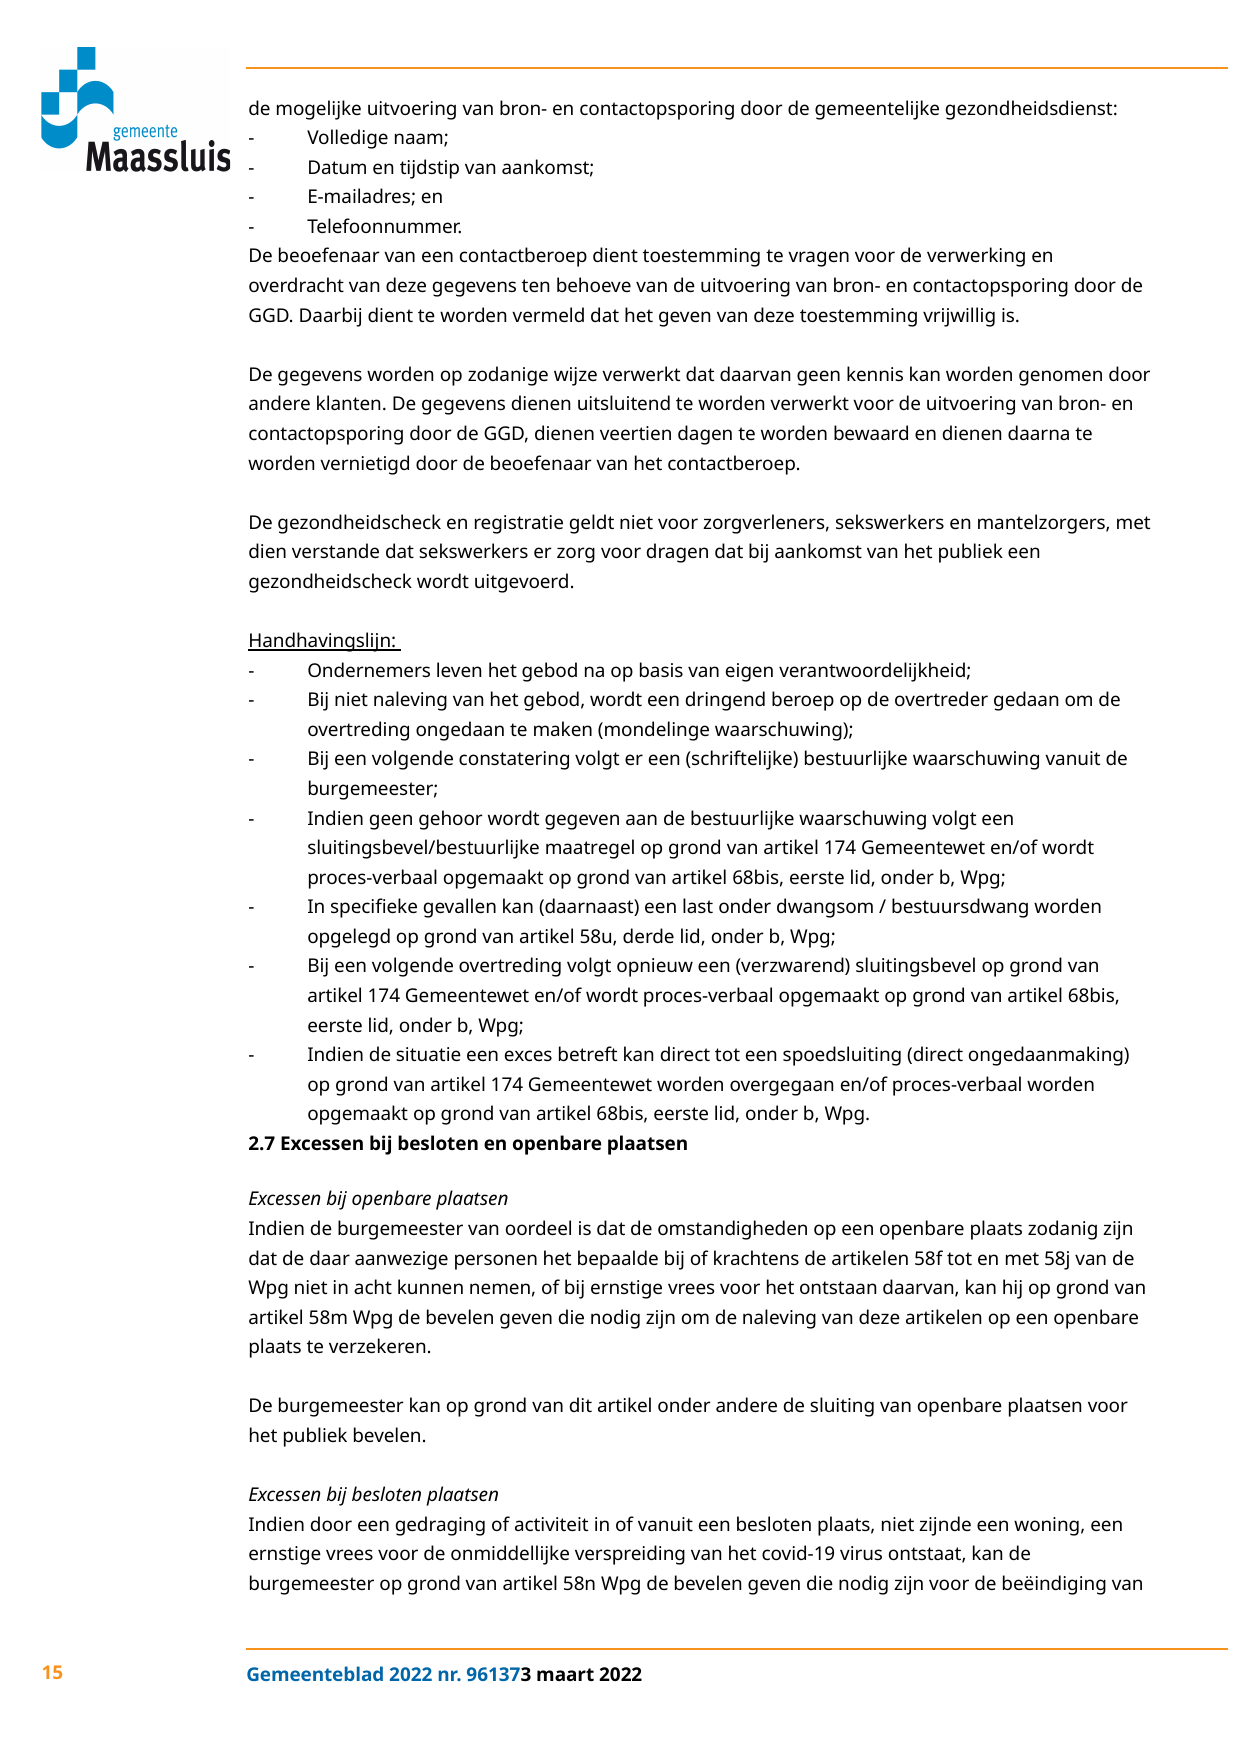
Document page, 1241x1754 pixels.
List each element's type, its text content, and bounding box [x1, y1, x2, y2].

list Volledige naam; [248, 124, 1152, 150]
picture [41, 47, 77, 92]
text De gezondheidscheck en registratie geldt niet voor zorgverleners, sekswerkers en mantelzorgers, met dien verstande dat sekswerkers er zorg voor dragen dat bij aankomst van het publiek een gezondheidscheck wordt uitgevoerd. [248, 509, 1152, 594]
text Indien door een gedraging of activiteit in of vanuit een besloten plaats, niet zijnde een woning, een ernstige vrees voor de onmiddellijke verspreiding van het covid-19 virus ontstaat, kan de burgemeester op grond van artikel 58n Wpg de bevelen geven die nodig zijn voor de beëindiging van [248, 1511, 1152, 1596]
list Bij een volgende overtreding volgt opnieuw een (verzwarend) sluitingsbevel op grond van artikel 174 Gemeentewet en/of wordt proces-verbaal opgemaakt op grond van artikel 68bis, eerste lid, onder b, Wpg; [248, 953, 1152, 1038]
list E-mailadres; en [248, 183, 1152, 209]
text De beoefenaar van een contactberoep dient toestemming te vragen voor de verwerking en overdracht van deze gegevens ten behoeve van de uitvoering van bron- en contactopsporing door de GGD. Daarbij dient te worden vermeld dat het geven van deze toestemming vrijwillig is. [248, 243, 1152, 328]
text Handhavingslijn: [248, 627, 1152, 653]
list Bij niet naleving van het gebod, wordt een dringend beroep op de overtreder gedaan om de overtreding ongedaan te maken (mondelinge waarschuwing); [248, 686, 1152, 742]
list In specifieke gevallen kan (daarnaast) een last onder dwangsom / bestuursdwang worden opgelegd op grond van artikel 58u, derde lid, onder b, Wpg; [248, 893, 1152, 949]
text Excessen bij besloten plaatsen [248, 1481, 1152, 1507]
list Indien de situatie een exces betreft kan direct tot een spoedsluiting (direct ongedaanmaking) op grond van artikel 174 Gemeentewet worden overgegaan en/of proces-verbaal worden opgemaakt op grond van artikel 68bis, eerste lid, onder b, Wpg. [248, 1041, 1152, 1126]
list Datum en tijdstip van aankomst; [248, 154, 1152, 180]
list Ondernemers leven het gebod na op basis van eigen verantwoordelijkheid; [248, 657, 1152, 683]
list Bij een volgende constatering volgt er een (schriftelijke) bestuurlijke waarschuwing vanuit de burgemeester; [248, 746, 1152, 801]
list Indien geen gehoor wordt gegeven aan de bestuurlijke waarschuwing volgt een sluitingsbevel/bestuurlijke maatregel op grond van artikel 174 Gemeentewet en/of wordt proces-verbaal opgemaakt op grond van artikel 68bis, eerste lid, onder b, Wpg; [248, 805, 1152, 890]
text De gegevens worden op zodanige wijze verwerkt dat daarvan geen kennis kan worden genomen door andere klanten. De gegevens dienen uitsluitend te worden verwerkt voor de uitvoering van bron- en contactopsporing door de GGD, dienen veertien dagen te worden bewaard en dienen daarna te worden vernietigd door de beoefenaar van het contactberoep. [248, 361, 1152, 476]
picture [41, 47, 231, 172]
text Indien de burgemeester van oordeel is dat de omstandigheden op een openbare plaats zodanig zijn dat de daar aanwezige personen het bepaalde bij of krachtens de artikelen 58f tot en met 58j van de Wpg niet in acht kunnen nemen, of bij ernstige vrees voor het ontstaan daarvan, kan hij op grond van artikel 58m Wpg de bevelen geven die nodig zijn om de naleving van deze artikelen op een openbare plaats te verzekeren. [248, 1215, 1152, 1359]
list Telefoonnummer. [248, 213, 1152, 239]
text de mogelijke uitvoering van bron- en contactopsporing door de gemeentelijke gezondheidsdienst: [248, 95, 1152, 121]
text De burgemeester kan op grond van dit artikel onder andere de sluiting van openbare plaatsen voor het publiek bevelen. [248, 1393, 1152, 1448]
text 2.7 Excessen bij besloten en openbare plaatsen [248, 1130, 1152, 1156]
text Excessen bij openbare plaatsen [248, 1186, 1152, 1211]
